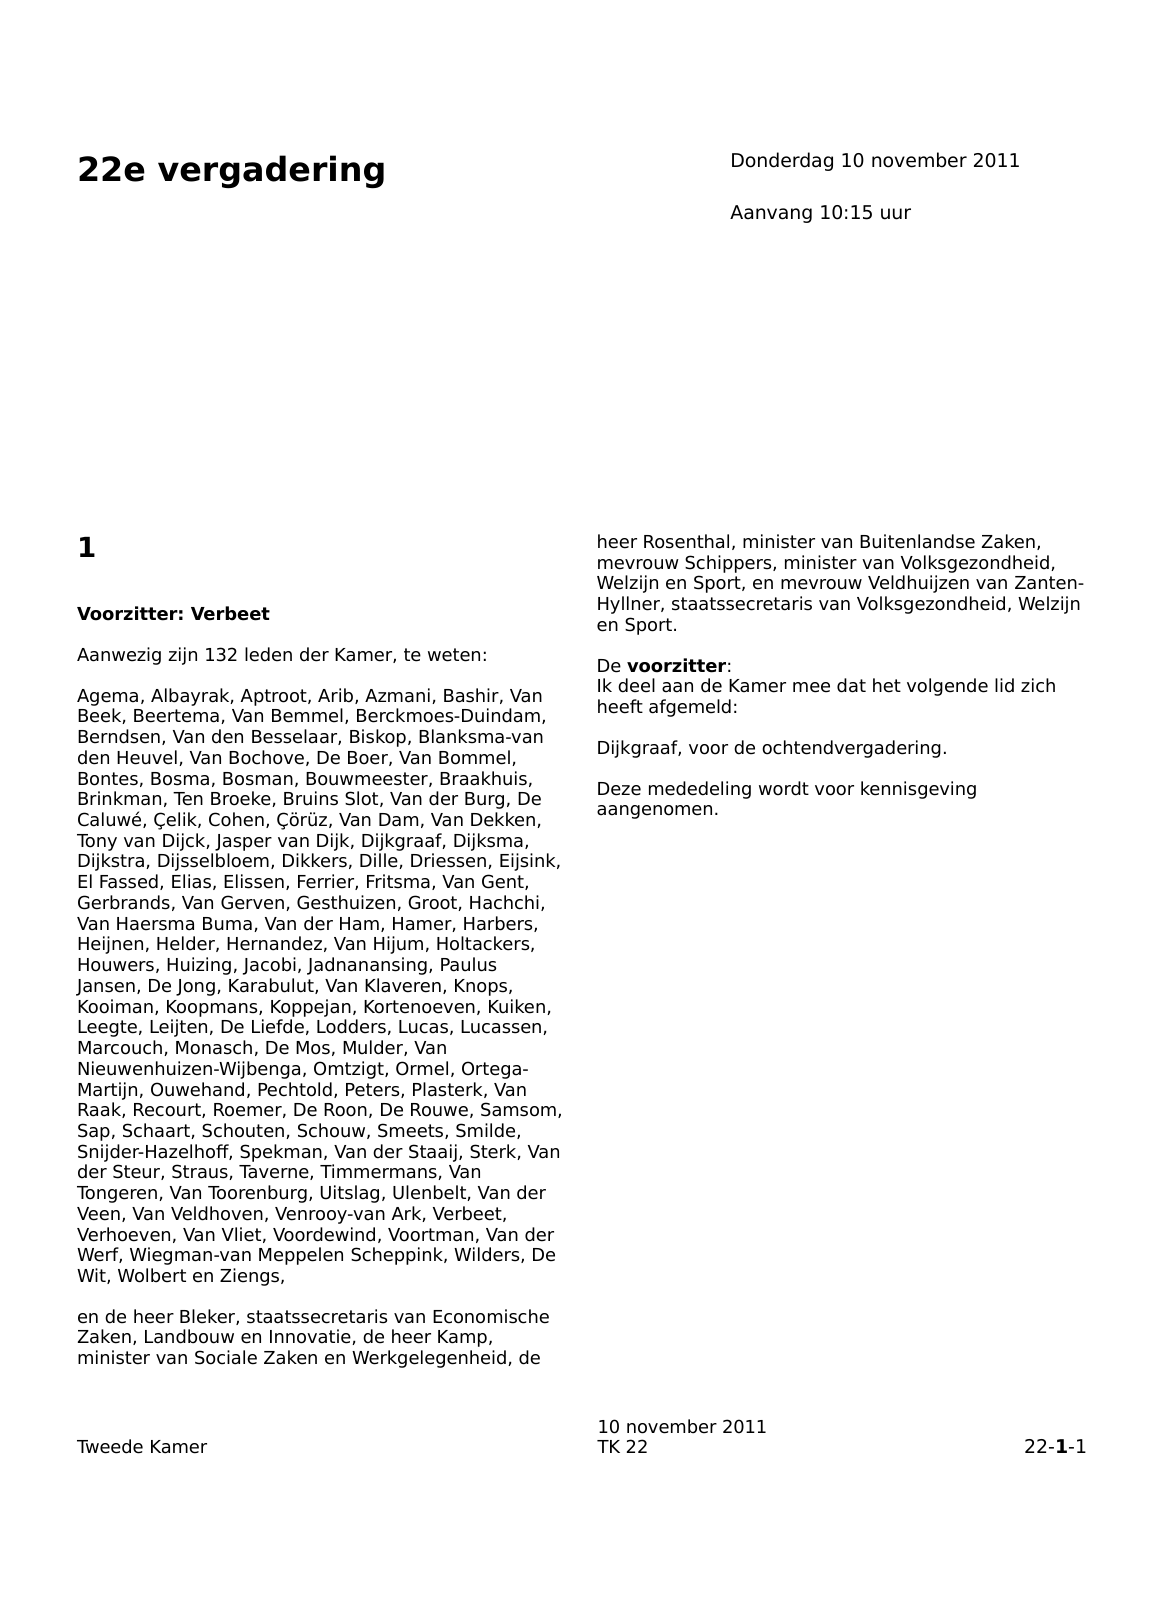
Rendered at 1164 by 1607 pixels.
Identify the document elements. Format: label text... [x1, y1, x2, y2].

text Deze mededeling wordt voor kennisgeving aangenomen. [596, 778, 1087, 820]
text Agema, Albayrak, Aptroot, Arib, Azmani, Bashir, Van Beek, Beertema, Van Bemmel, Berckmoes-Duindam, Berndsen, Van den Besselaar, Biskop, Blanksma-van den Heuvel, Van Bochove, De Boer, Van Bommel, Bontes, Bosma, Bosman, Bouwmeester, Braakhuis, Brinkman, Ten Broeke, Bruins Slot, Van der Burg, De Caluwé, Çelik, Cohen, Çörüz, Van Dam, Van Dekken, Tony van Dijck, Jasper van Dijk, Dijkgraaf, Dijksma, Dijkstra, Dijsselbloem, Dikkers, Dille, Driessen, Eijsink, El Fassed, Elias, Elissen, Ferrier, Fritsma, Van Gent, Gerbrands, Van Gerven, Gesthuizen, Groot, Hachchi, Van Haersma Buma, Van der Ham, Hamer, Harbers, Heijnen, Helder, Hernandez, Van Hijum, Holtackers, Houwers, Huizing, Jacobi, Jadnanansing, Paulus Jansen, De Jong, Karabulut, Van Klaveren, Knops, Kooiman, Koopmans, Koppejan, Kortenoeven, Kuiken, Leegte, Leijten, De Liefde, Lodders, Lucas, Lucassen, Marcouch, Monasch, De Mos, Mulder, Van Nieuwenhuizen-Wijbenga, Omtzigt, Ormel, Ortega-Martijn, Ouwehand, Pechtold, Peters, Plasterk, Van Raak, Recourt, Roemer, De Roon, De Rouwe, Samsom, Sap, Schaart, Schouten, Schouw, Smeets, Smilde, Snijder-Hazelhoff, Spekman, Van der Staaij, Sterk, Van der Steur, Straus, Taverne, Timmermans, Van Tongeren, Van Toorenburg, Uitslag, Ulenbelt, Van der Veen, Van Veldhoven, Venrooy-van Ark, Verbeet, Verhoeven, Van Vliet, Voordewind, Voortman, Van der Werf, Wiegman-van Meppelen Scheppink, Wilders, De Wit, Wolbert en Ziengs, [77, 686, 567, 1287]
text De voorzitter: [596, 655, 1087, 676]
title 1 [77, 532, 567, 564]
table_cell Aanvang 10:15 uur [730, 202, 1087, 254]
table_header 22e vergadering [77, 150, 730, 254]
table_header Donderdag 10 november 2011 [730, 150, 1087, 202]
text Voorzitter: Verbeet [77, 604, 567, 625]
text Ik deel aan de Kamer mee dat het volgende lid zich heeft afgemeld: [596, 676, 1087, 718]
text en de heer Bleker, staatssecretaris van Economische Zaken, Landbouw en Innovatie, de heer Kamp, minister van Sociale Zaken en Werkgelegenheid, de [77, 1307, 567, 1369]
text heer Rosenthal, minister van Buitenlandse Zaken, mevrouw Schippers, minister van Volksgezondheid, Welzijn en Sport, en mevrouw Veldhuijzen van Zanten-Hyllner, staatssecretaris van Volksgezondheid, Welzijn en Sport. [596, 532, 1087, 635]
text Aanwezig zijn 132 leden der Kamer, te weten: [77, 645, 567, 666]
text Dijkgraaf, voor de ochtendvergadering. [596, 738, 1087, 758]
